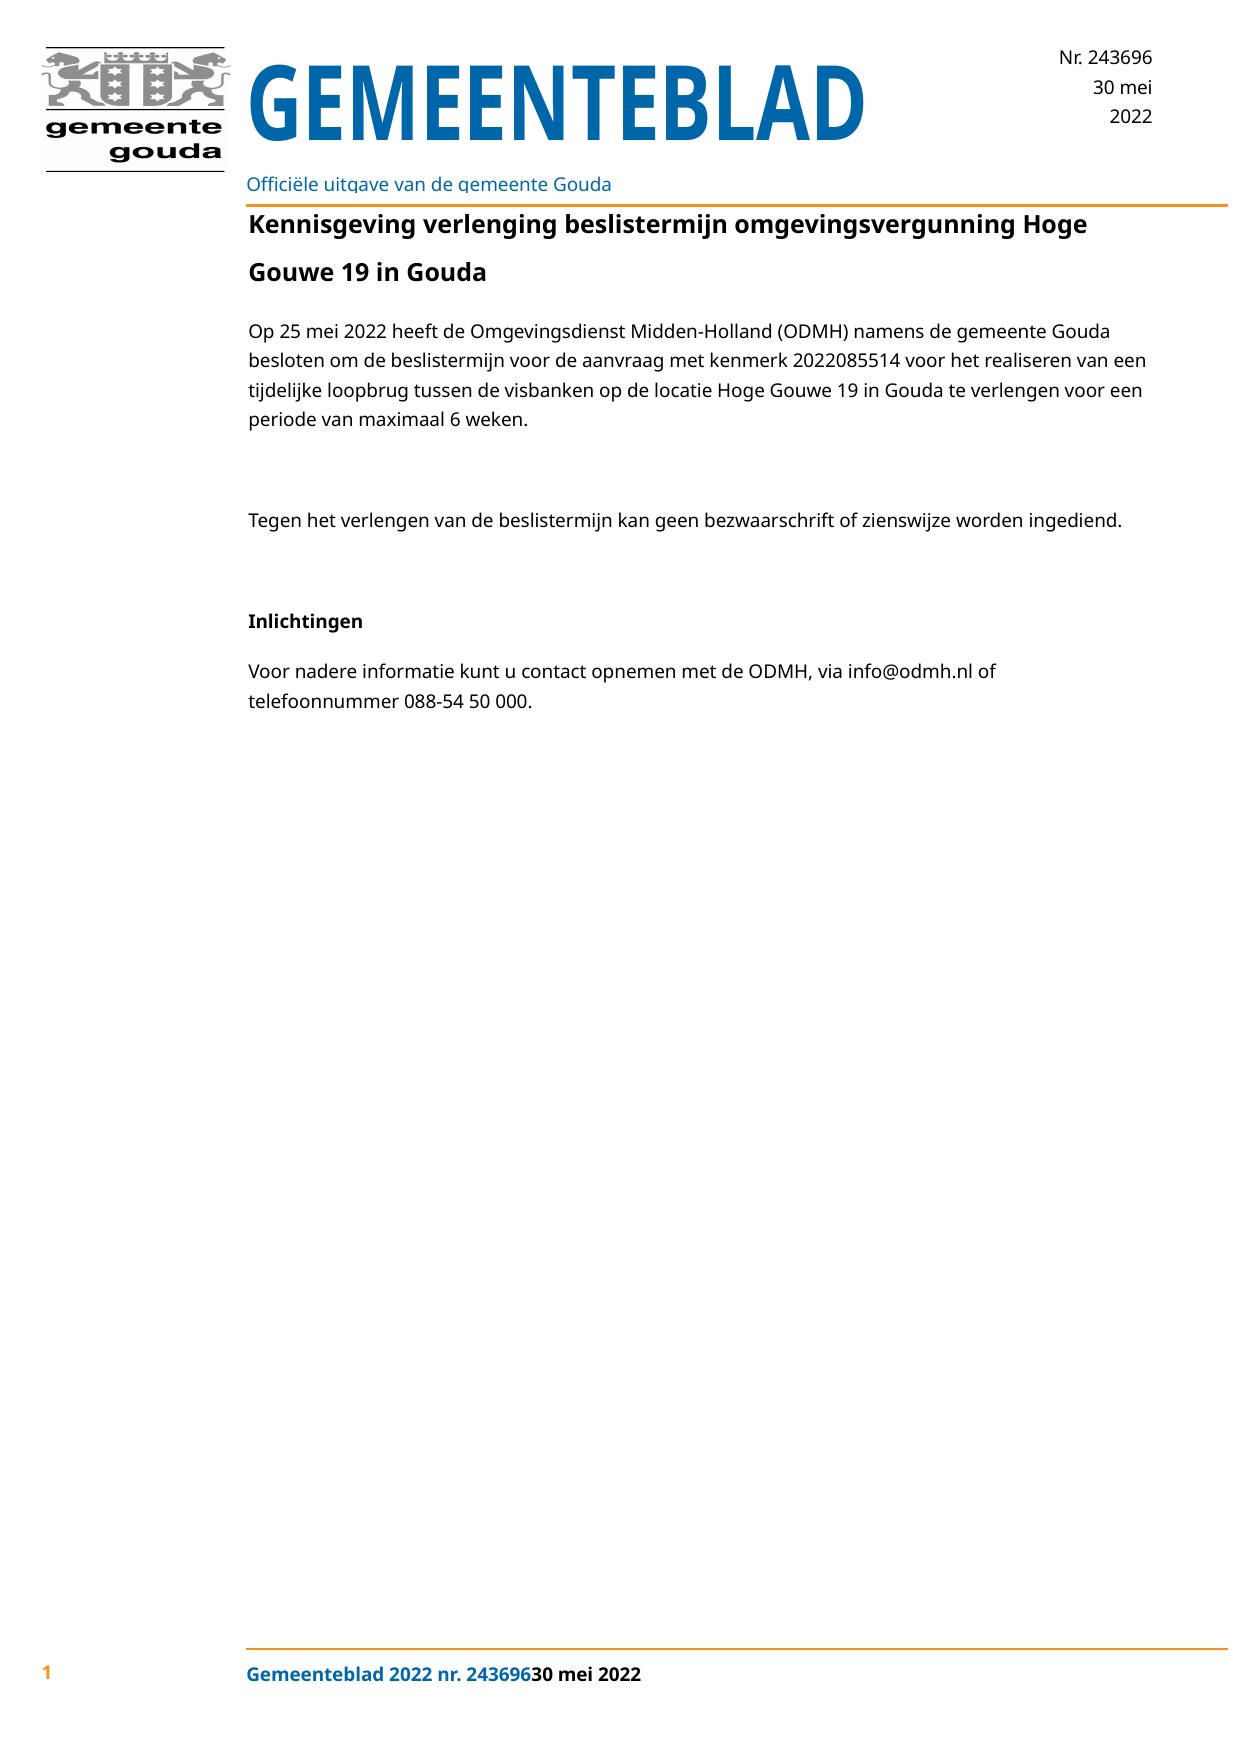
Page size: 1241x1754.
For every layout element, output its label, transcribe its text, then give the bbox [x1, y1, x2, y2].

text Kennisgeving verlenging beslistermijn omgevingsvergunning Hoge Gouwe 19 in Gouda [248, 207, 1152, 288]
text Voor nadere informatie kunt u contact opnemen met de ODMH, via info@odmh.nl of telefoonnummer 088-54 50 000. [248, 659, 1152, 714]
picture [41, 47, 231, 172]
text Op 25 mei 2022 heeft de Omgevingsdienst Midden-Holland (ODMH) namens de gemeente Gouda besloten om de beslistermijn voor de aanvraag met kenmerk 2022085514 voor het realiseren van een tijdelijke loopbrug tussen de visbanken op de locatie Hoge Gouwe 19 in Gouda te verlengen voor een periode van maximaal 6 weken. [248, 318, 1152, 432]
text Inlichtingen [248, 608, 1152, 634]
text Tegen het verlengen van de beslistermijn kan geen bezwaarschrift of zienswijze worden ingediend. [248, 507, 1152, 533]
